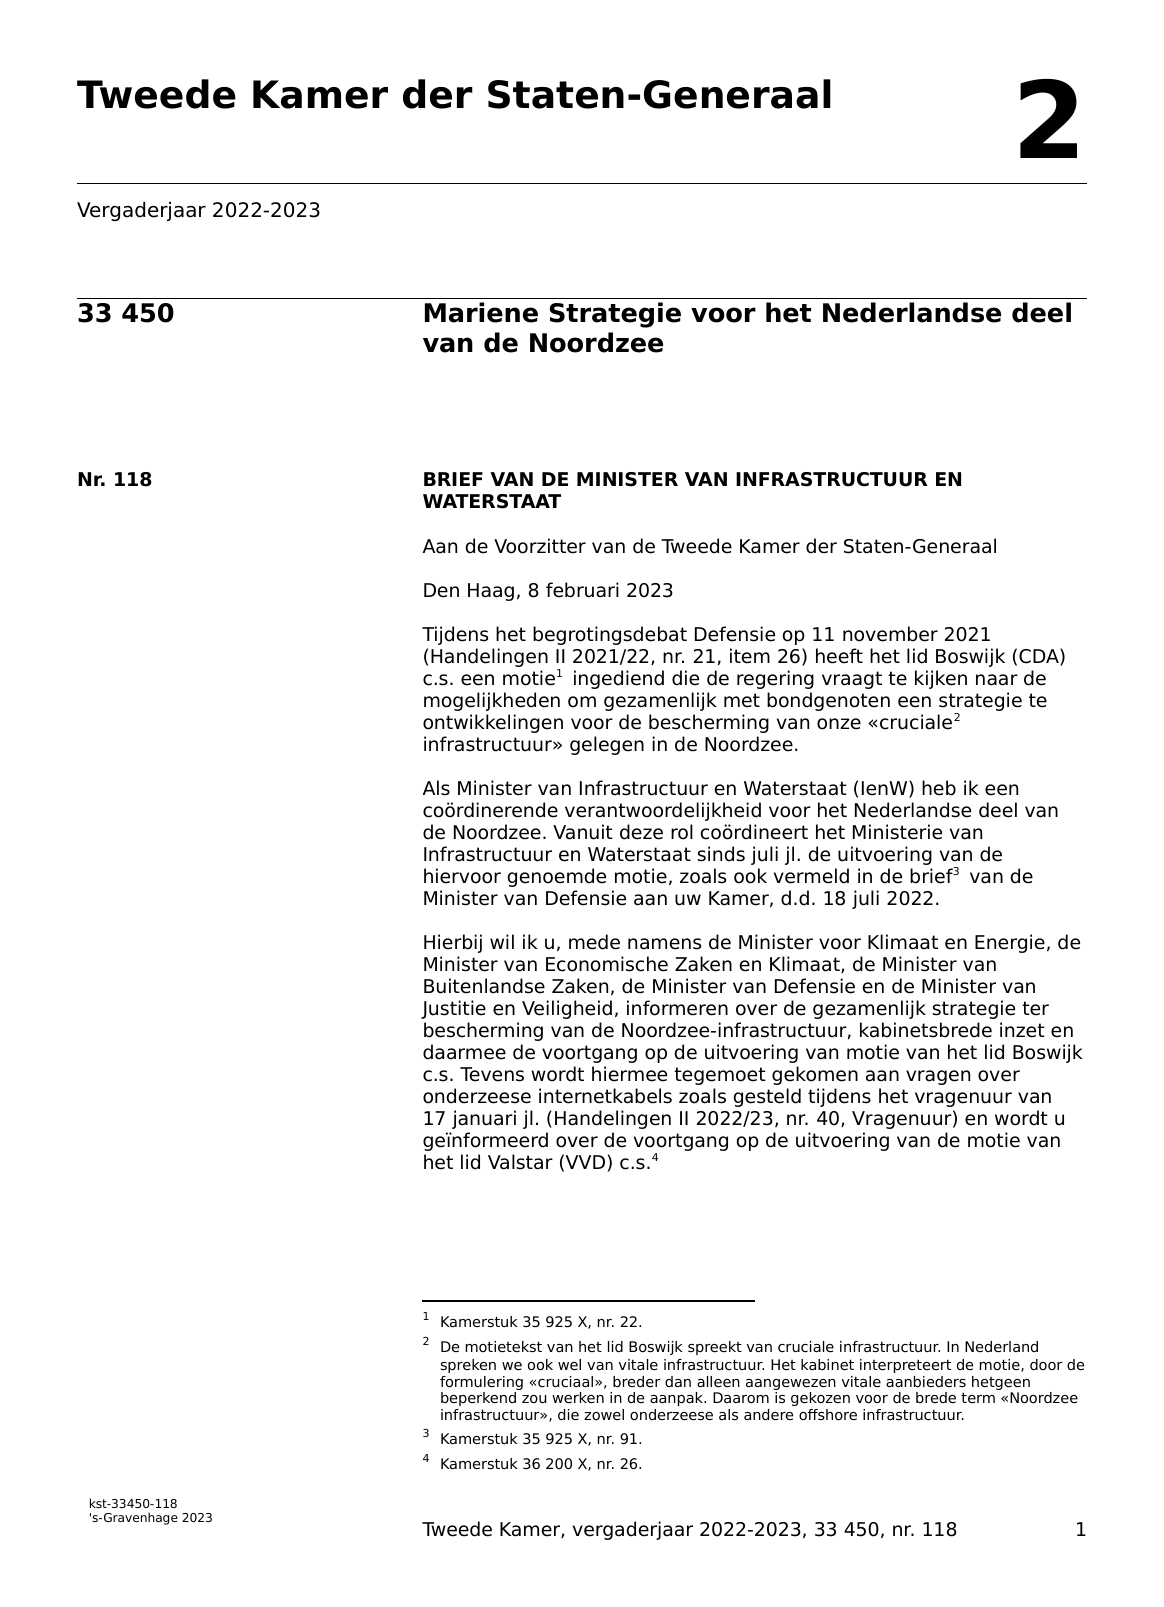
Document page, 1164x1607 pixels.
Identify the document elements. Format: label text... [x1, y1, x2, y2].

subtitle Nr. 118 BRIEF VAN DE MINISTER VAN INFRASTRUCTUUR EN WATERSTAAT [77, 469, 1087, 513]
text Kamerstuk 36 200 X, nr. 26. [422, 1452, 1087, 1474]
text 's-Gravenhage 2023 [88, 1511, 323, 1525]
text Tijdens het begrotingsdebat Defensie op 11 november 2021 (Handelingen II 2021/22, nr. 21, item 26) heeft het lid Boswijk (CDA) c.s. een motie ingediend die de regering vraagt te kijken naar de mogelijkheden om gezamenlijk met bondgenoten een strategie te ontwikkelingen voor de bescherming van onze «cruciale infrastructuur» gelegen in de Noordzee. [422, 624, 1087, 756]
text Hierbij wil ik u, mede namens de Minister voor Klimaat en Energie, de Minister van Economische Zaken en Klimaat, de Minister van Buitenlandse Zaken, de Minister van Defensie en de Minister van Justitie en Veiligheid, informeren over de gezamenlijk strategie ter bescherming van de Noordzee-infrastructuur, kabinetsbrede inzet en daarmee de voortgang op de uitvoering van motie van het lid Boswijk c.s. Tevens wordt hiermee tegemoet gekomen aan vragen over onderzeese internetkabels zoals gesteld tijdens het vragenuur van 17 januari jl. (Handelingen II 2022/23, nr. 40, Vragenuur) en wordt u geïnformeerd over de voortgang op de uitvoering van de motie van het lid Valstar (VVD) c.s. [422, 932, 1087, 1174]
text Aan de Voorzitter van de Tweede Kamer der Staten-Generaal [422, 536, 1087, 557]
table_header 2 [886, 59, 1087, 183]
text Kamerstuk 35 925 X, nr. 91. [422, 1427, 1087, 1449]
text kst-33450-118 [88, 1497, 323, 1511]
table_header Tweede Kamer der Staten-Generaal [77, 59, 886, 183]
text Als Minister van Infrastructuur en Waterstaat (IenW) heb ik een coördinerende verantwoordelijkheid voor het Nederlandse deel van de Noordzee. Vanuit deze rol coördineert het Ministerie van Infrastructuur en Waterstaat sinds juli jl. de uitvoering van de hiervoor genoemde motie, zoals ook vermeld in de brief van de Minister van Defensie aan uw Kamer, d.d. 18 juli 2022. [422, 778, 1087, 910]
text Den Haag, 8 februari 2023 [422, 580, 1087, 602]
subtitle 33 450 Mariene Strategie voor het Nederlandse deel van de Noordzee [77, 299, 1087, 358]
table_cell Vergaderjaar 2022-2023 [77, 184, 1087, 298]
text Kamerstuk 35 925 X, nr. 22. [422, 1310, 1087, 1332]
text De motietekst van het lid Boswijk spreekt van cruciale infrastructuur. In Nederland spreken we ook wel van vitale infrastructuur. Het kabinet interpreteert de motie, door de formulering «cruciaal», breder dan alleen aangewezen vitale aanbieders hetgeen beperkend zou werken in de aanpak. Daarom is gekozen voor de brede term «Noordzee infrastructuur», die zowel onderzeese als andere offshore infrastructuur. [422, 1335, 1087, 1424]
